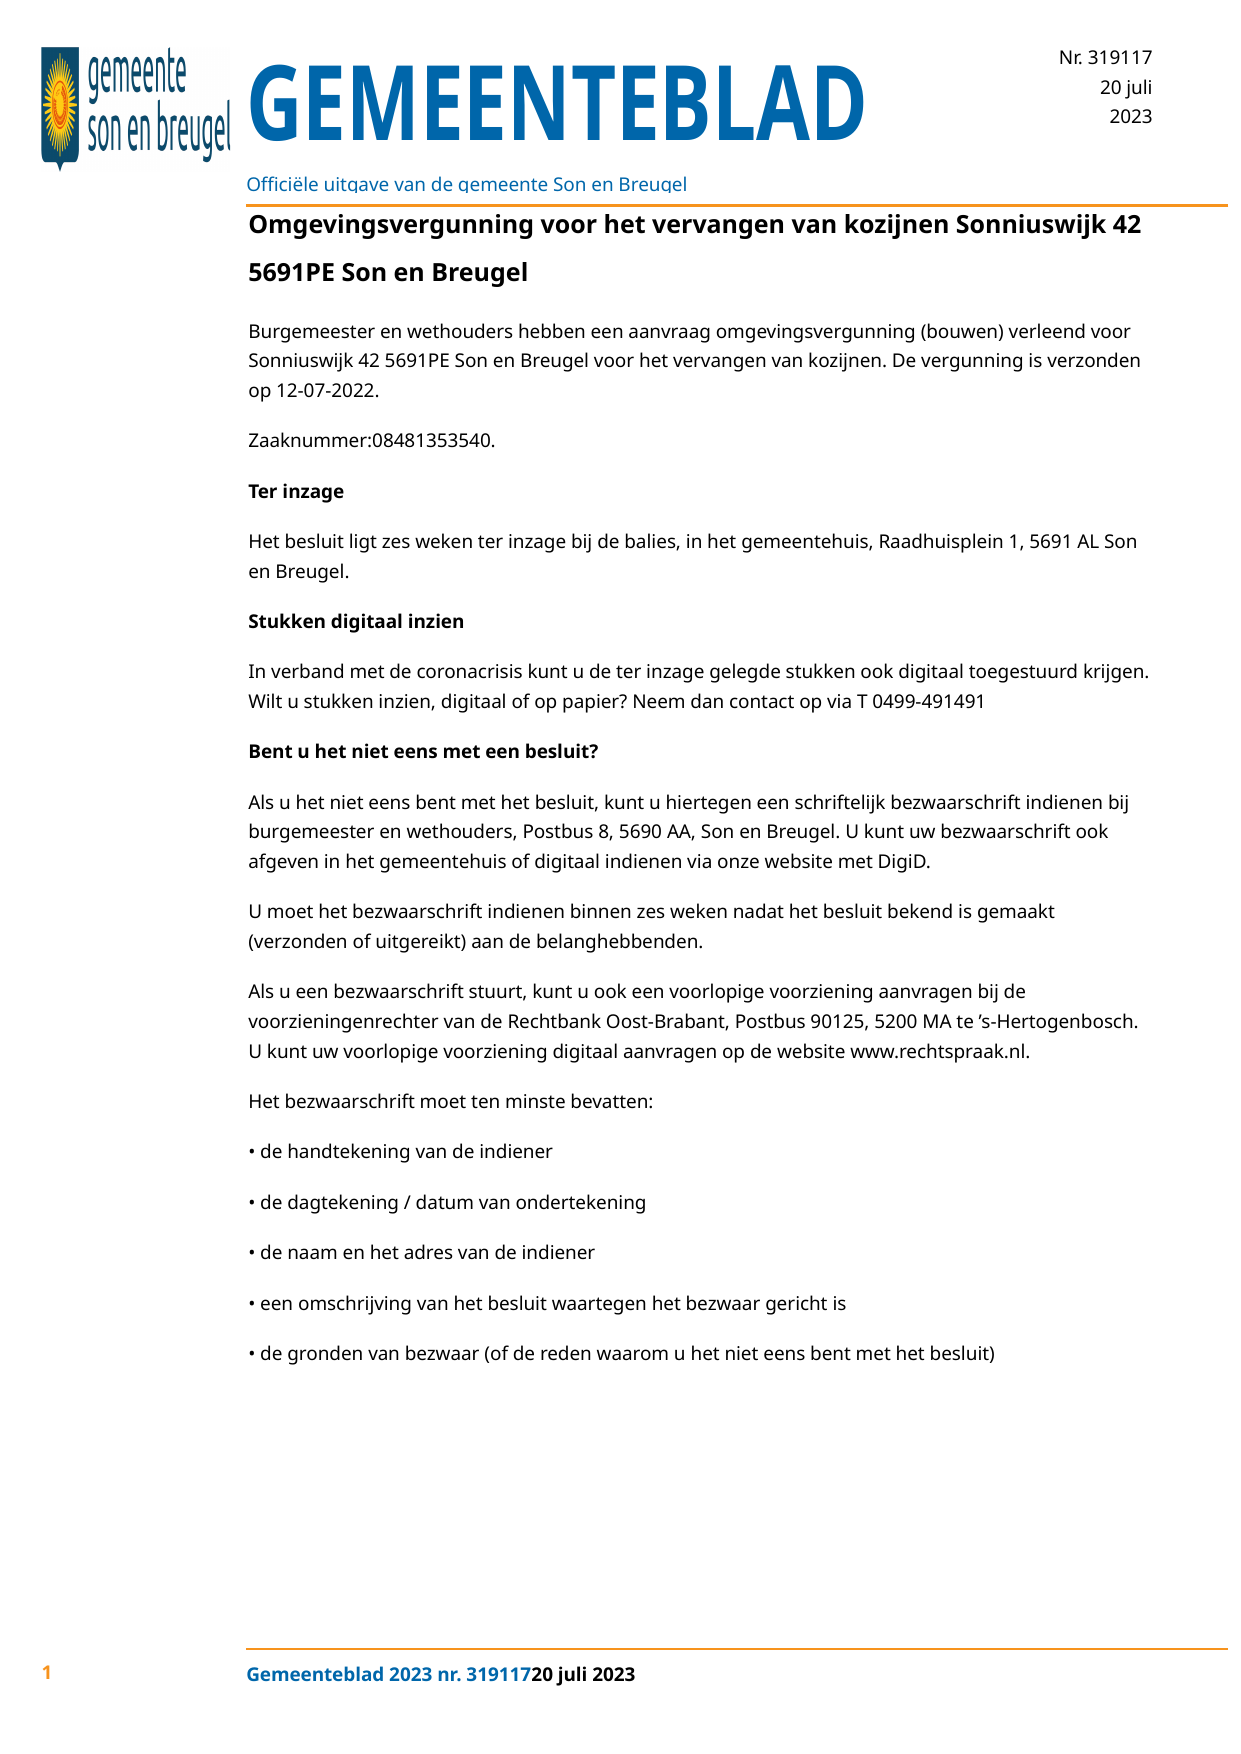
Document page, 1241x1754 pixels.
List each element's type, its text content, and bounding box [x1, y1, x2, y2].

text Ter inzage [248, 478, 1152, 504]
text Als u het niet eens bent met het besluit, kunt u hiertegen een schriftelijk bezwaarschrift indienen bij burgemeester en wethouders, Postbus 8, 5690 AA, Son en Breugel. U kunt uw bezwaarschrift ook afgeven in het gemeentehuis of digitaal indienen via onze website met DigiD. [248, 789, 1152, 874]
text • de gronden van bezwaar (of de reden waarom u het niet eens bent met het besluit) [248, 1340, 1152, 1366]
text In verband met de coronacrisis kunt u de ter inzage gelegde stukken ook digitaal toegestuurd krijgen. Wilt u stukken inzien, digitaal of op papier? Neem dan contact op via T 0499-491491 [248, 659, 1152, 714]
text Het besluit ligt zes weken ter inzage bij de balies, in het gemeentehuis, Raadhuisplein 1, 5691 AL Son en Breugel. [248, 528, 1152, 584]
text Omgevingsvergunning voor het vervangen van kozijnen Sonniuswijk 42 5691PE Son en Breugel [248, 207, 1152, 288]
text Burgemeester en wethouders hebben een aanvraag omgevingsvergunning (bouwen) verleend voor Sonniuswijk 42 5691PE Son en Breugel voor het vervangen van kozijnen. De vergunning is verzonden op 12-07-2022. [248, 318, 1152, 403]
text Het bezwaarschrift moet ten minste bevatten: [248, 1088, 1152, 1114]
text • de handtekening van de indiener [248, 1139, 1152, 1164]
text • de dagtekening / datum van ondertekening [248, 1189, 1152, 1215]
text Als u een bezwaarschrift stuurt, kunt u ook een voorlopige voorziening aanvragen bij de voorzieningenrechter van de Rechtbank Oost-Brabant, Postbus 90125, 5200 MA te ’s-Hertogenbosch. U kunt uw voorlopige voorziening digitaal aanvragen op de website www.rechtspraak.nl. [248, 979, 1152, 1064]
picture [41, 47, 231, 172]
text U moet het bezwaarschrift indienen binnen zes weken nadat het besluit bekend is gemaakt (verzonden of uitgereikt) aan de belanghebbenden. [248, 899, 1152, 954]
text Stukken digitaal inzien [248, 608, 1152, 634]
text Bent u het niet eens met een besluit? [248, 739, 1152, 764]
text • een omschrijving van het besluit waartegen het bezwaar gericht is [248, 1290, 1152, 1316]
text • de naam en het adres van de indiener [248, 1239, 1152, 1265]
text Zaaknummer:08481353540. [248, 427, 1152, 453]
